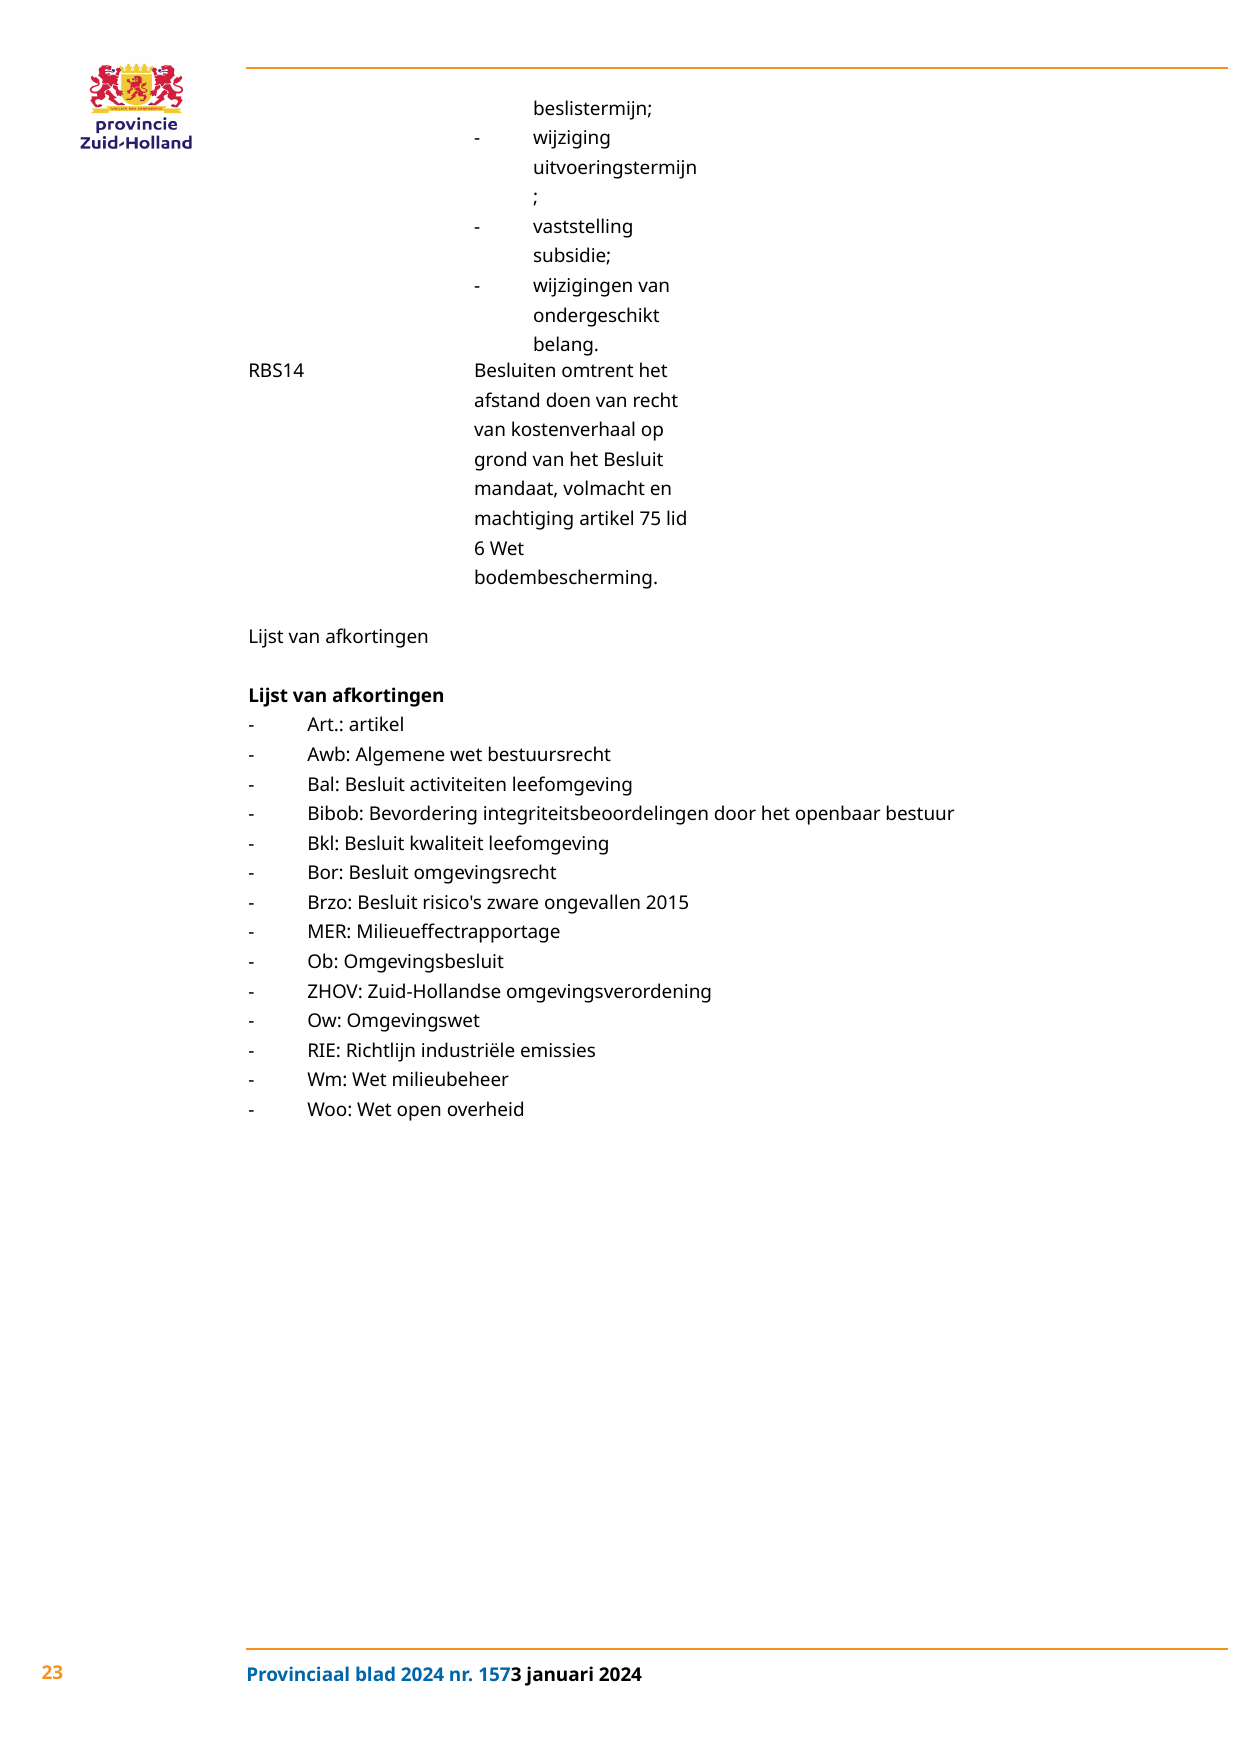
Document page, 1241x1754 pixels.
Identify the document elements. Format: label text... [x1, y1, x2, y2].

list Bor: Besluit omgevingsrecht [248, 859, 1152, 885]
list Art.: artikel [248, 712, 1152, 737]
list Bibob: Bevordering integriteitsbeoordelingen door het openbaar bestuur [248, 800, 1152, 826]
list Brzo: Besluit risico's zware ongevallen 2015 [248, 889, 1152, 915]
list Bal: Besluit activiteiten leefomgeving [248, 771, 1152, 796]
table_cell [248, 95, 474, 357]
list MER: Milieueffectrapportage [248, 919, 1152, 944]
list Ow: Omgevingswet [248, 1007, 1152, 1033]
picture [41, 47, 231, 172]
list ZHOV: Zuid-Hollandse omgevingsverordening [248, 978, 1152, 1003]
table_cell Besluiten omtrent het afstand doen van recht van kostenverhaal op grond van het Besluit mandaat, volmacht en machtiging artikel 75 lid 6 Wet bodembescherming. [474, 357, 700, 590]
table_cell beslistermijn; wijziging uitvoeringstermijn; vaststelling subsidie; wijzigingen van ondergeschikt belang. [474, 95, 700, 357]
table_cell [926, 95, 1152, 357]
list Ob: Omgevingsbesluit [248, 948, 1152, 974]
list Wm: Wet milieubeheer [248, 1067, 1152, 1092]
text Lijst van afkortingen [248, 623, 1152, 648]
table_cell [700, 357, 926, 590]
table_cell [926, 357, 1152, 590]
list Woo: Wet open overheid [248, 1096, 1152, 1122]
table_cell [700, 95, 926, 357]
table_cell RBS14 [248, 357, 474, 590]
list Bkl: Besluit kwaliteit leefomgeving [248, 830, 1152, 856]
text Lijst van afkortingen [248, 682, 1152, 708]
list RIE: Richtlijn industriële emissies [248, 1037, 1152, 1063]
list Awb: Algemene wet bestuursrecht [248, 741, 1152, 767]
